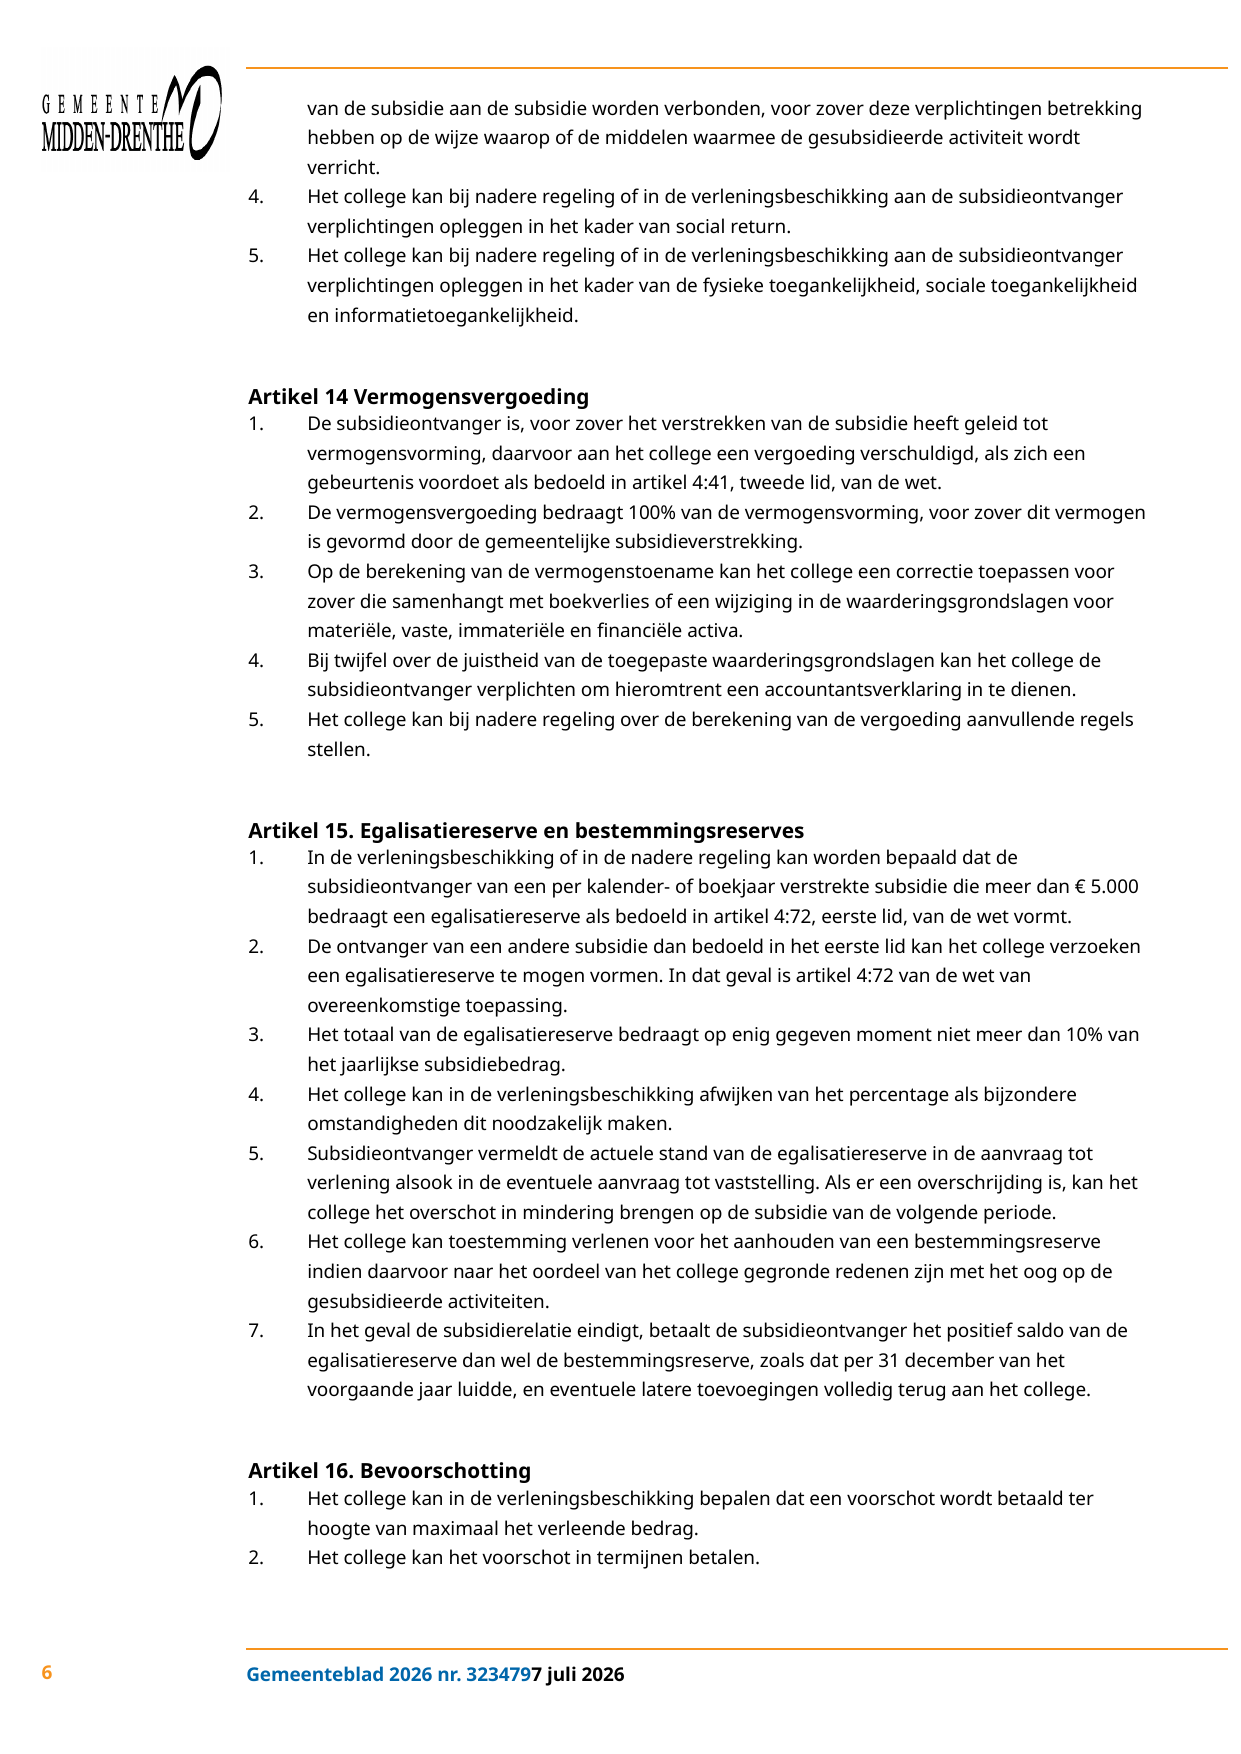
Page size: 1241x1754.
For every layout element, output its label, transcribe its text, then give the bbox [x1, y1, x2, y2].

text Artikel 15. Egalisatiereserve en bestemmingsreserves [248, 816, 1152, 844]
list Het college kan in de verleningsbeschikking bepalen dat een voorschot wordt betaald ter hoogte van maximaal het verleende bedrag. [248, 1485, 1152, 1540]
text Artikel 16. Bevoorschotting [248, 1457, 1152, 1485]
list De ontvanger van een andere subsidie dan bedoeld in het eerste lid kan het college verzoeken een egalisatiereserve te mogen vormen. In dat geval is artikel 4:72 van de wet van overeenkomstige toepassing. [248, 933, 1152, 1018]
picture [41, 47, 231, 172]
list De subsidieontvanger is, voor zover het verstrekken van de subsidie heeft geleid tot vermogensvorming, daarvoor aan het college een vergoeding verschuldigd, als zich een gebeurtenis voordoet als bedoeld in artikel 4:41, tweede lid, van de wet. [248, 410, 1152, 495]
list In het geval de subsidierelatie eindigt, betaalt de subsidieontvanger het positief saldo van de egalisatiereserve dan wel de bestemmingsreserve, zoals dat per 31 december van het voorgaande jaar luidde, en eventuele latere toevoegingen volledig terug aan het college. [248, 1317, 1152, 1402]
list Het totaal van de egalisatiereserve bedraagt op enig gegeven moment niet meer dan 10% van het jaarlijkse subsidiebedrag. [248, 1022, 1152, 1077]
list Bij twijfel over de juistheid van de toegepaste waarderingsgrondslagen kan het college de subsidieontvanger verplichten om hieromtrent een accountantsverklaring in te dienen. [248, 647, 1152, 702]
list Het college kan het voorschot in termijnen betalen. [248, 1544, 1152, 1570]
list De vermogensvergoeding bedraagt 100% van de vermogensvorming, voor zover dit vermogen is gevormd door de gemeentelijke subsidieverstrekking. [248, 499, 1152, 554]
list Het college kan bij nadere regeling of in de verleningsbeschikking aan de subsidieontvanger verplichtingen opleggen in het kader van social return. [248, 183, 1152, 239]
list In de verleningsbeschikking of in de nadere regeling kan worden bepaald dat de subsidieontvanger van een per kalender- of boekjaar verstrekte subsidie die meer dan € 5.000 bedraagt een egalisatiereserve als bedoeld in artikel 4:72, eerste lid, van de wet vormt. [248, 844, 1152, 929]
list Het college kan toestemming verlenen voor het aanhouden van een bestemmingsreserve indien daarvoor naar het oordeel van het college gegronde redenen zijn met het oog op de gesubsidieerde activiteiten. [248, 1229, 1152, 1314]
text Artikel 14 Vermogensvergoeding [248, 382, 1152, 410]
list Het college kan in de verleningsbeschikking afwijken van het percentage als bijzondere omstandigheden dit noodzakelijk maken. [248, 1081, 1152, 1136]
list Subsidieontvanger vermeldt de actuele stand van de egalisatiereserve in de aanvraag tot verlening alsook in de eventuele aanvraag tot vaststelling. Als er een overschrijding is, kan het college het overschot in mindering brengen op de subsidie van de volgende periode. [248, 1140, 1152, 1225]
list Op de berekening van de vermogenstoename kan het college een correctie toepassen voor zover die samenhangt met boekverlies of een wijziging in de waarderingsgrondslagen voor materiële, vaste, immateriële en financiële activa. [248, 558, 1152, 643]
list Het college kan bij nadere regeling of in de verleningsbeschikking aan de subsidieontvanger verplichtingen opleggen in het kader van de fysieke toegankelijkheid, sociale toegankelijkheid en informatietoegankelijkheid. [248, 243, 1152, 328]
list van de subsidie aan de subsidie worden verbonden, voor zover deze verplichtingen betrekking hebben op de wijze waarop of de middelen waarmee de gesubsidieerde activiteit wordt verricht. [248, 95, 1152, 180]
list Het college kan bij nadere regeling over de berekening van de vergoeding aanvullende regels stellen. [248, 706, 1152, 761]
